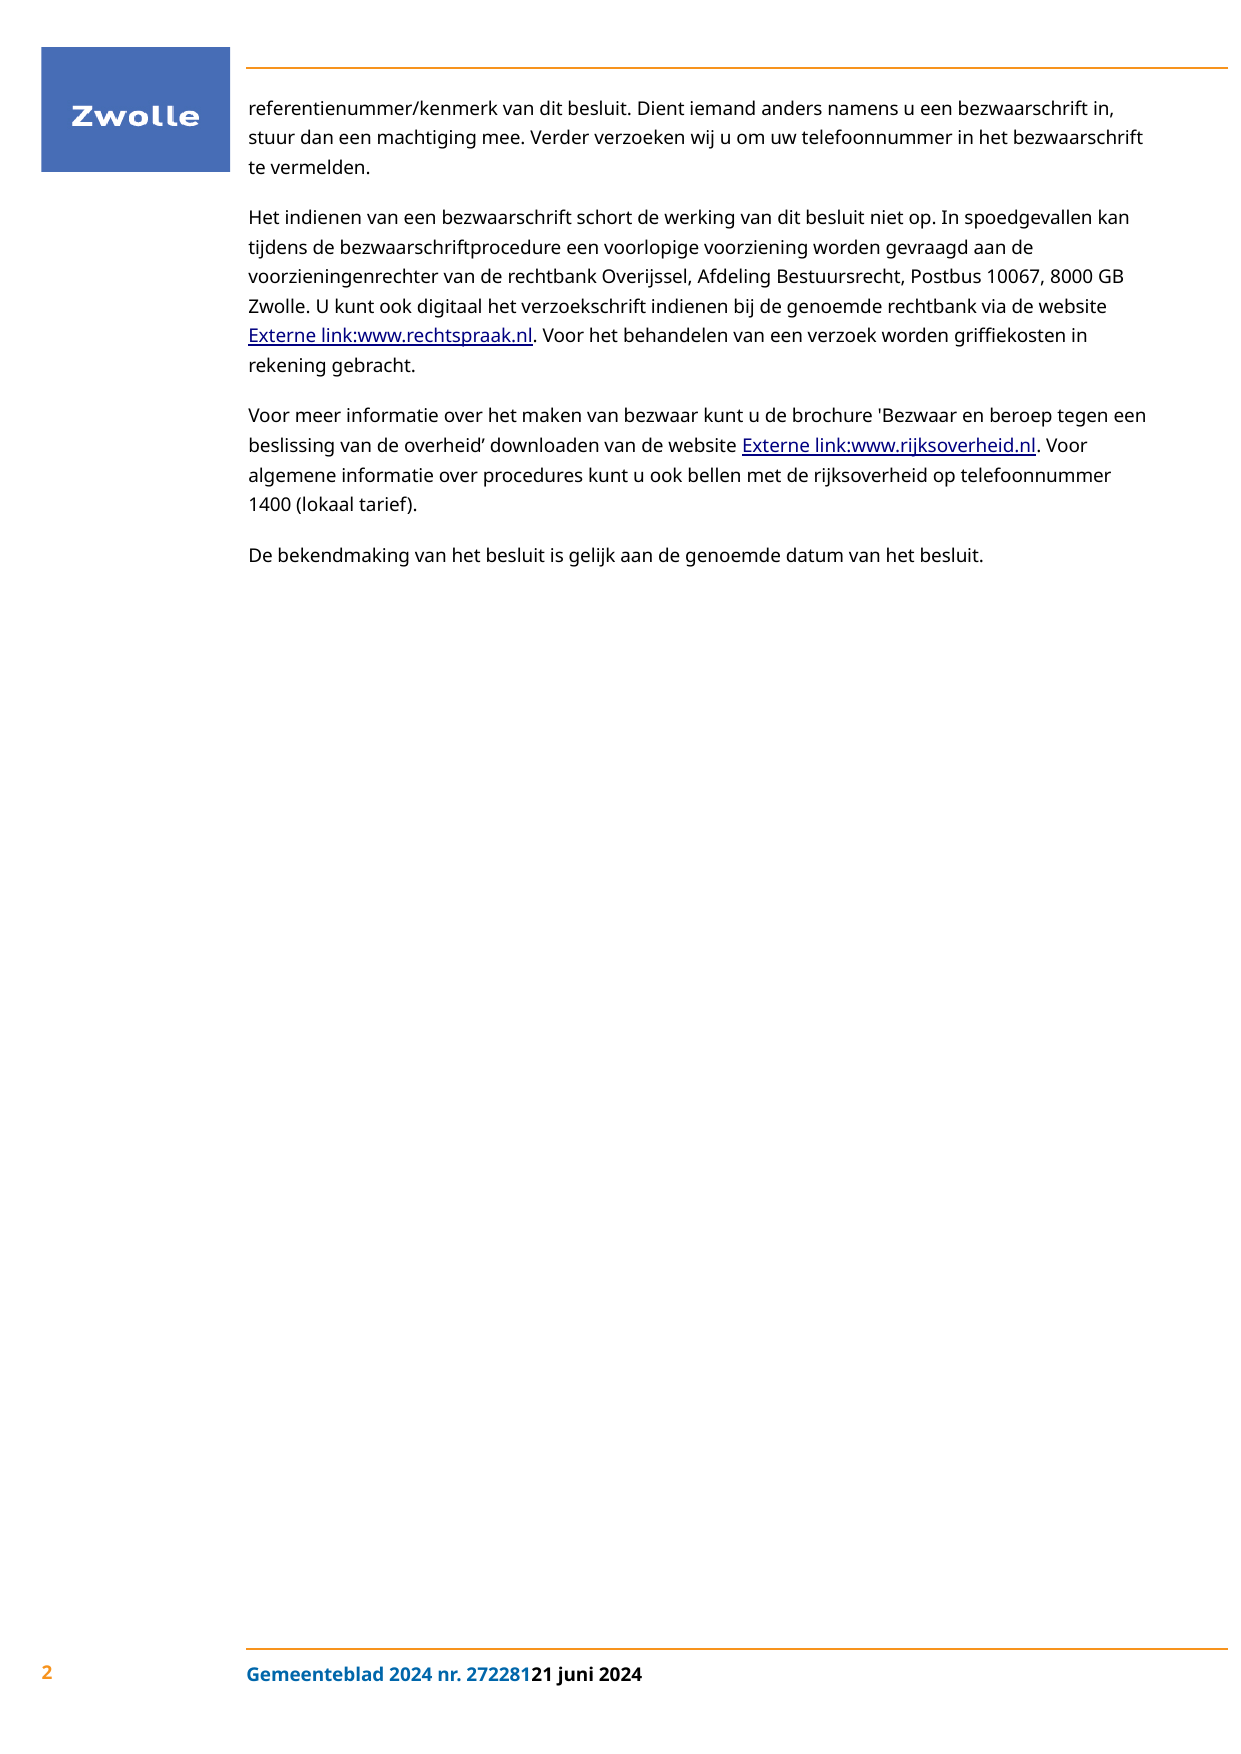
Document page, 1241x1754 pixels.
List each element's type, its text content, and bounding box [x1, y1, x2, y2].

text De bekendmaking van het besluit is gelijk aan de genoemde datum van het besluit. [248, 542, 1152, 568]
text Het indienen van een bezwaarschrift schort de werking van dit besluit niet op. In spoedgevallen kan tijdens de bezwaarschriftprocedure een voorlopige voorziening worden gevraagd aan de voorzieningenrechter van de rechtbank Overijssel, Afdeling Bestuursrecht, Postbus 10067, 8000 GB Zwolle. U kunt ook digitaal het verzoekschrift indienen bij de genoemde rechtbank via de website Externe link:www.rechtspraak.nl. Voor het behandelen van een verzoek worden griffiekosten in rekening gebracht. [248, 204, 1152, 378]
text referentienummer/kenmerk van dit besluit. Dient iemand anders namens u een bezwaarschrift in, stuur dan een machtiging mee. Verder verzoeken wij u om uw telefoonnummer in het bezwaarschrift te vermelden. [248, 95, 1152, 180]
picture [41, 47, 231, 172]
text Voor meer informatie over het maken van bezwaar kunt u de brochure 'Bezwaar en beroep tegen een beslissing van de overheid’ downloaden van de website Externe link:www.rijksoverheid.nl. Voor algemene informatie over procedures kunt u ook bellen met de rijksoverheid op telefoonnummer 1400 (lokaal tarief). [248, 403, 1152, 517]
